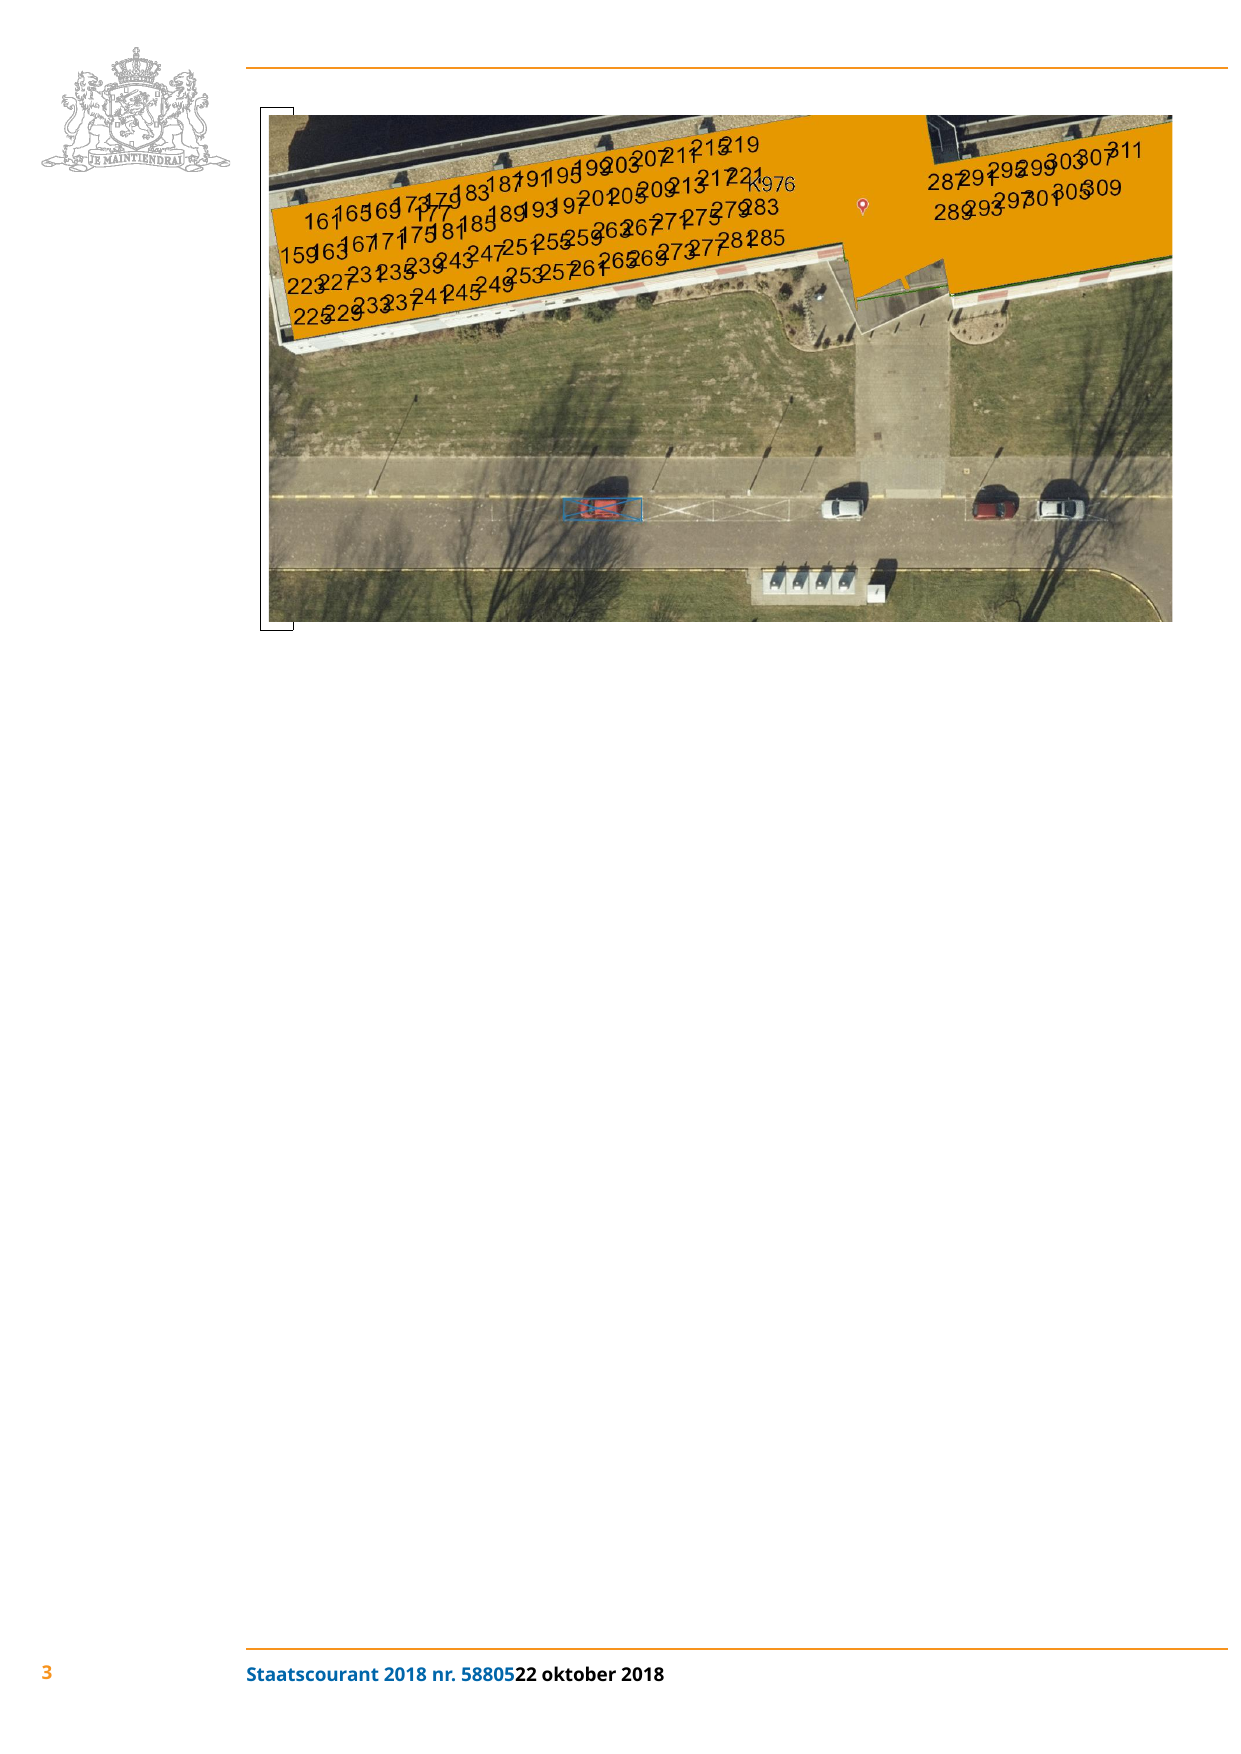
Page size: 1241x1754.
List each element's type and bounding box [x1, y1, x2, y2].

picture [268, 115, 1173, 622]
picture [41, 47, 231, 172]
